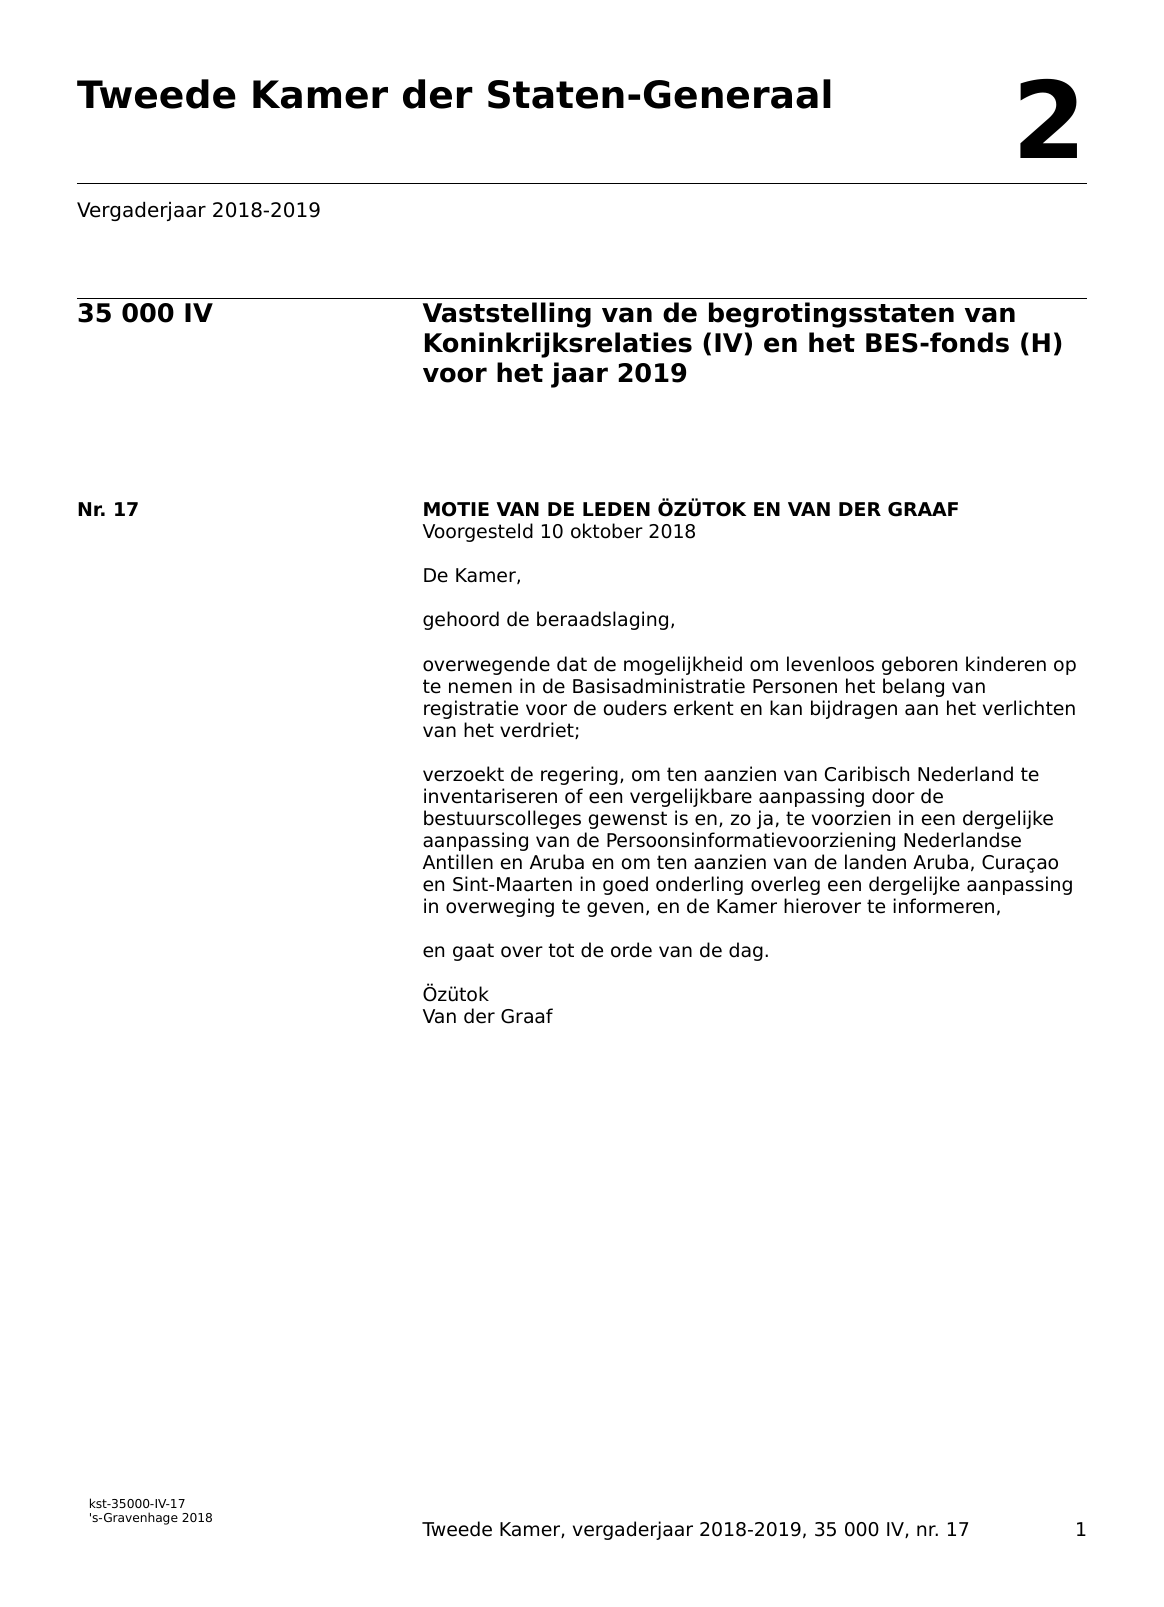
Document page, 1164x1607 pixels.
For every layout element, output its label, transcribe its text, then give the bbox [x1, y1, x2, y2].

text De Kamer, [422, 565, 1087, 587]
table_cell Vergaderjaar 2018-2019 [77, 184, 1087, 298]
subtitle 35 000 IV Vaststelling van de begrotingsstaten van Koninkrijksrelaties (IV) en het BES-fonds (H) voor het jaar 2019 [77, 299, 1087, 388]
subtitle Nr. 17 MOTIE VAN DE LEDEN ÖZÜTOK EN VAN DER GRAAF [77, 499, 1087, 521]
text Özütok [422, 984, 1087, 1006]
table_header 2 [886, 59, 1087, 183]
text overwegende dat de mogelijkheid om levenloos geboren kinderen op te nemen in de Basisadministratie Personen het belang van registratie voor de ouders erkent en kan bijdragen aan het verlichten van het verdriet; [422, 653, 1087, 741]
table_header Tweede Kamer der Staten-Generaal [77, 59, 886, 183]
text 's-Gravenhage 2018 [88, 1511, 323, 1525]
text en gaat over tot de orde van de dag. [422, 940, 1087, 962]
text Voorgesteld 10 oktober 2018 [422, 521, 1087, 543]
text gehoord de beraadslaging, [422, 609, 1087, 631]
text kst-35000-IV-17 [88, 1497, 323, 1511]
text Van der Graaf [422, 1006, 1087, 1028]
text verzoekt de regering, om ten aanzien van Caribisch Nederland te inventariseren of een vergelijkbare aanpassing door de bestuurscolleges gewenst is en, zo ja, te voorzien in een dergelijke aanpassing van de Persoonsinformatievoorziening Nederlandse Antillen en Aruba en om ten aanzien van de landen Aruba, Curaçao en Sint-Maarten in goed onderling overleg een dergelijke aanpassing in overweging te geven, en de Kamer hierover te informeren, [422, 764, 1087, 917]
